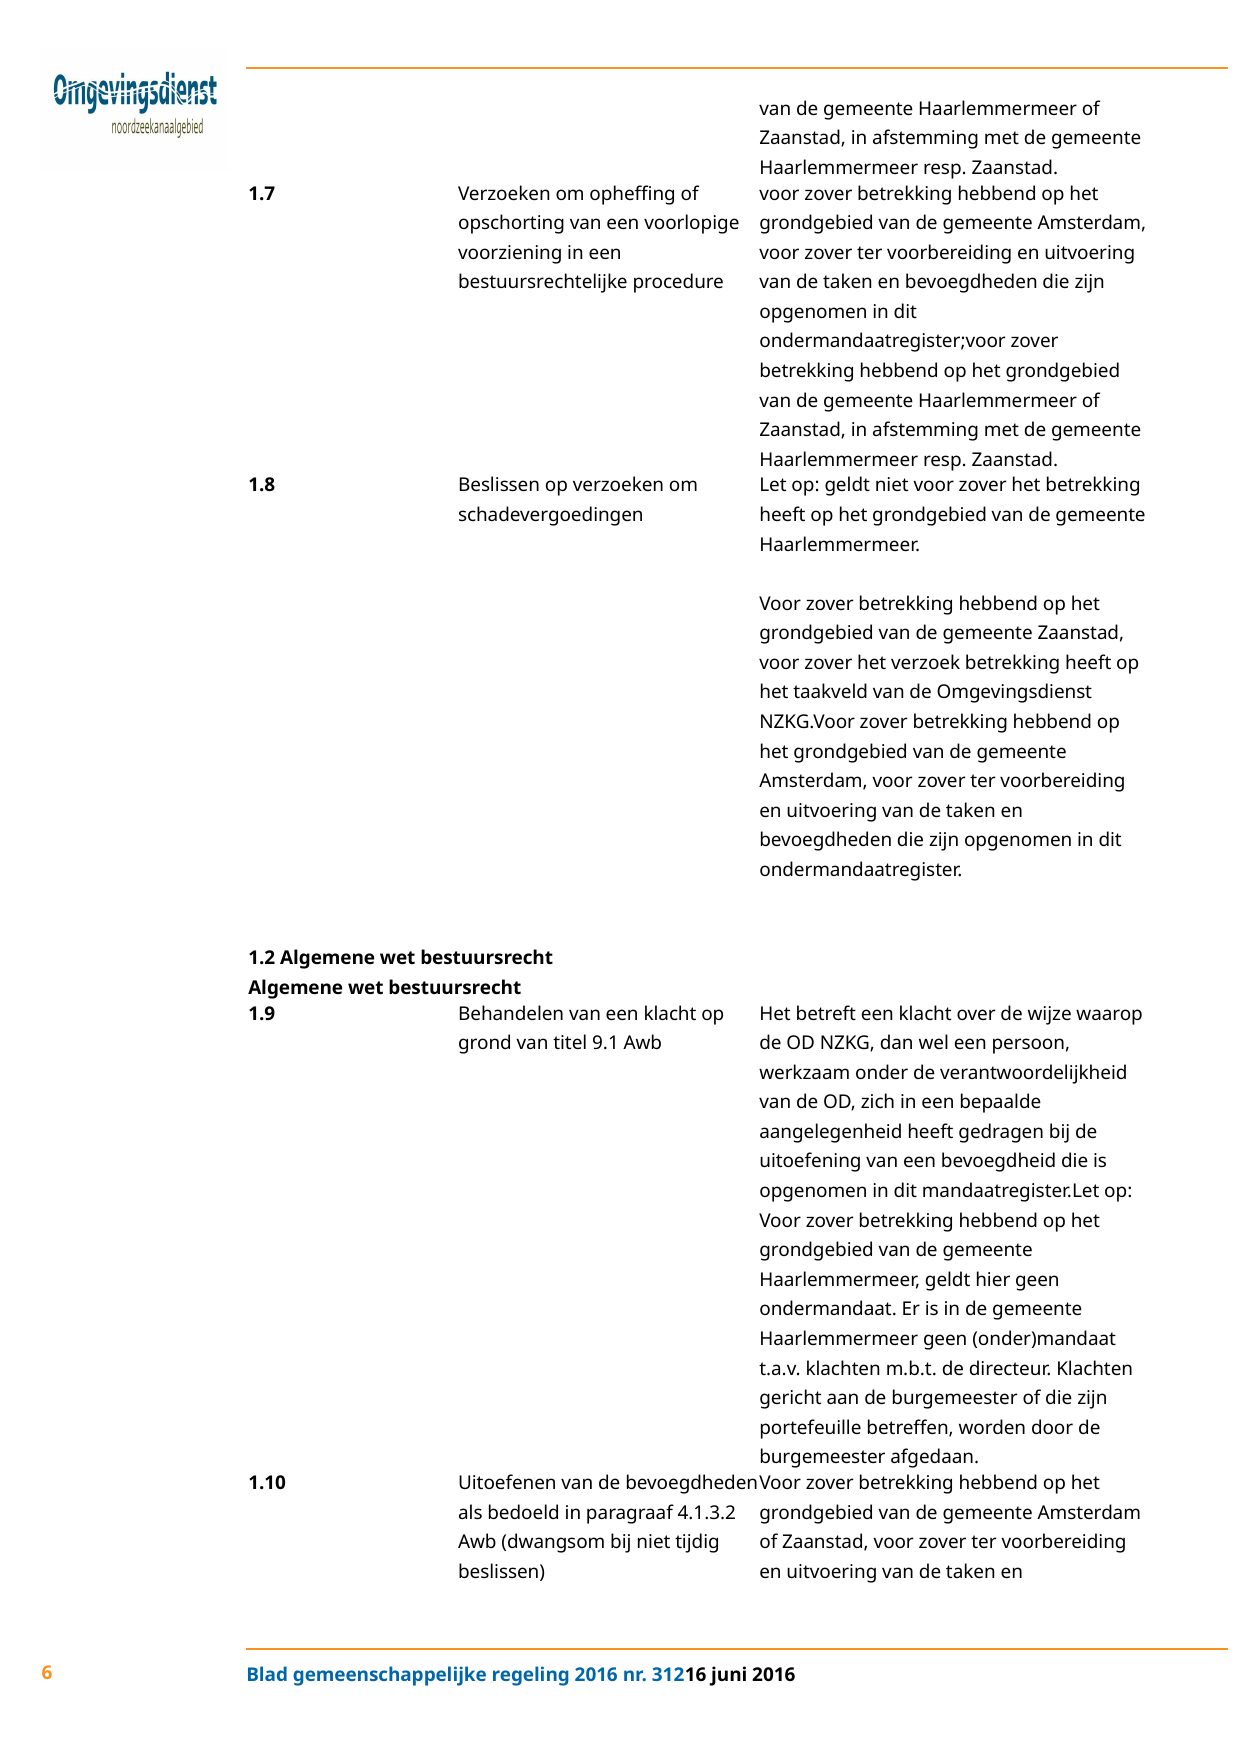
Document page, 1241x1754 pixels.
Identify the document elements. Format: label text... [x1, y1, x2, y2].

table_cell Behandelen van een klacht op grond van titel 9.1 Awb [458, 1000, 759, 1469]
table_cell van de gemeente Haarlemmermeer of Zaanstad, in afstemming met de gemeente Haarlemmermeer resp. Zaanstad. [759, 95, 1152, 180]
table_cell [458, 95, 759, 180]
table_cell 1.10 [248, 1469, 458, 1584]
table_header Algemene wet bestuursrecht [248, 974, 1152, 1000]
table_cell Voor zover betrekking hebbend op het grondgebied van de gemeente Amsterdam of Zaanstad, voor zover ter voorbereiding en uitvoering van de taken en [759, 1469, 1152, 1584]
table_cell Verzoeken om opheffing of opschorting van een voorlopige voorziening in een bestuursrechtelijke procedure [458, 180, 759, 472]
table_cell Let op: geldt niet voor zover het betrekking heeft op het grondgebied van de gemeente Haarlemmermeer. Voor zover betrekking hebbend op het grondgebied van de gemeente Zaanstad, voor zover het verzoek betrekking heeft op het taakveld van de Omgevingsdienst NZKG.Voor zover betrekking hebbend op het grondgebied van de gemeente Amsterdam, voor zover ter voorbereiding en uitvoering van de taken en bevoegdheden die zijn opgenomen in dit ondermandaatregister. [759, 472, 1152, 882]
table_cell 1.7 [248, 180, 458, 472]
text 1.2 Algemene wet bestuursrecht [248, 944, 1152, 970]
picture [41, 47, 231, 172]
table_cell 1.8 [248, 472, 458, 882]
table_cell Beslissen op verzoeken om schadevergoedingen [458, 472, 759, 882]
table_cell Uitoefenen van de bevoegdheden als bedoeld in paragraaf 4.1.3.2 Awb (dwangsom bij niet tijdig beslissen) [458, 1469, 759, 1584]
table_cell [248, 95, 458, 180]
table_cell voor zover betrekking hebbend op het grondgebied van de gemeente Amsterdam, voor zover ter voorbereiding en uitvoering van de taken en bevoegdheden die zijn opgenomen in dit ondermandaatregister;voor zover betrekking hebbend op het grondgebied van de gemeente Haarlemmermeer of Zaanstad, in afstemming met de gemeente Haarlemmermeer resp. Zaanstad. [759, 180, 1152, 472]
table_cell 1.9 [248, 1000, 458, 1469]
table_cell Het betreft een klacht over de wijze waarop de OD NZKG, dan wel een persoon, werkzaam onder de verantwoordelijkheid van de OD, zich in een bepaalde aangelegenheid heeft gedragen bij de uitoefening van een bevoegdheid die is opgenomen in dit mandaatregister.Let op: Voor zover betrekking hebbend op het grondgebied van de gemeente Haarlemmermeer, geldt hier geen ondermandaat. Er is in de gemeente Haarlemmermeer geen (onder)mandaat t.a.v. klachten m.b.t. de directeur. Klachten gericht aan de burgemeester of die zijn portefeuille betreffen, worden door de burgemeester afgedaan. [759, 1000, 1152, 1469]
